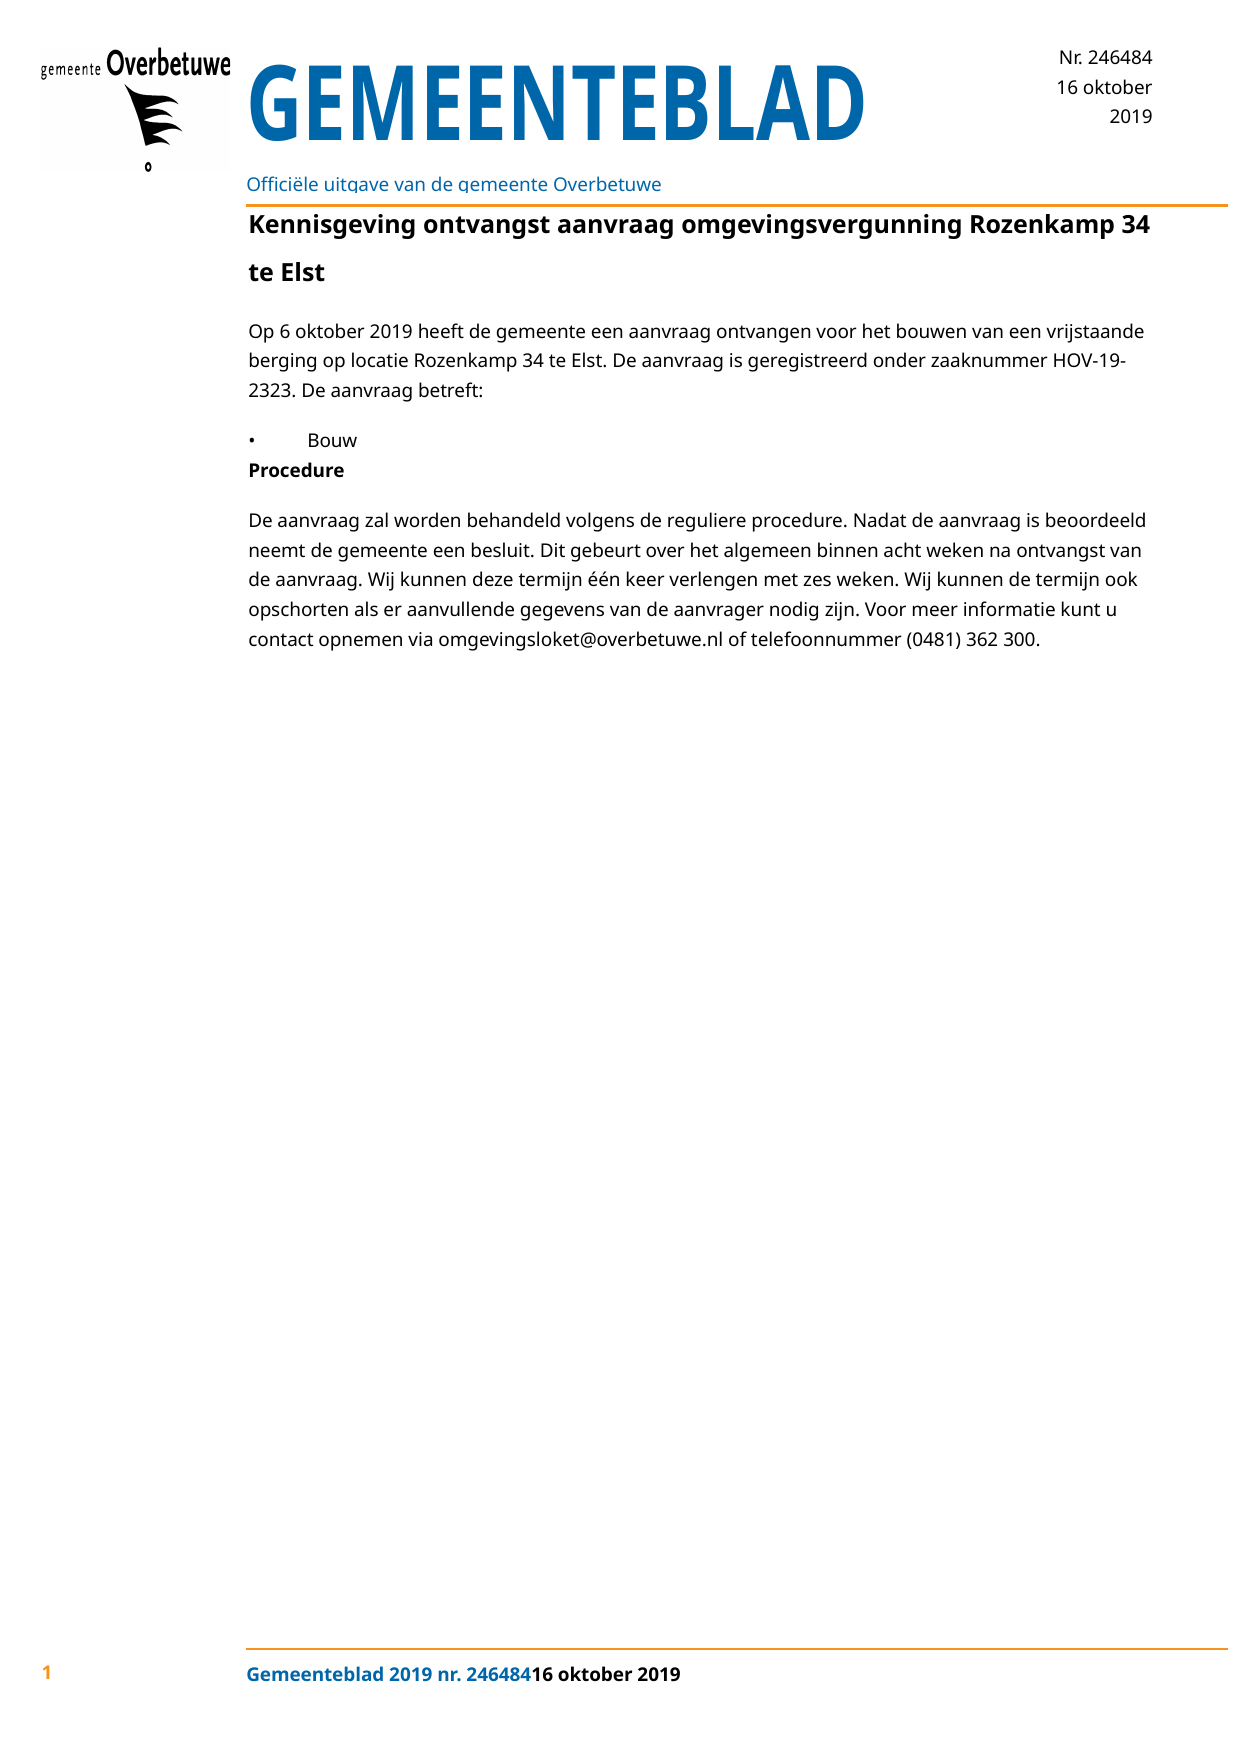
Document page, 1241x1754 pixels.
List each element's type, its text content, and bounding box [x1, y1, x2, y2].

text Procedure [248, 457, 1152, 483]
text Op 6 oktober 2019 heeft de gemeente een aanvraag ontvangen voor het bouwen van een vrijstaande berging op locatie Rozenkamp 34 te Elst. De aanvraag is geregistreerd onder zaaknummer HOV-19-2323. De aanvraag betreft: [248, 318, 1152, 403]
picture [41, 47, 231, 172]
list Bouw [248, 427, 1152, 453]
text Kennisgeving ontvangst aanvraag omgevingsvergunning Rozenkamp 34 te Elst [248, 207, 1152, 288]
text De aanvraag zal worden behandeld volgens de reguliere procedure. Nadat de aanvraag is beoordeeld neemt de gemeente een besluit. Dit gebeurt over het algemeen binnen acht weken na ontvangst van de aanvraag. Wij kunnen deze termijn één keer verlengen met zes weken. Wij kunnen de termijn ook opschorten als er aanvullende gegevens van de aanvrager nodig zijn. Voor meer informatie kunt u contact opnemen via omgevingsloket@overbetuwe.nl of telefoonnummer (0481) 362 300. [248, 507, 1152, 652]
